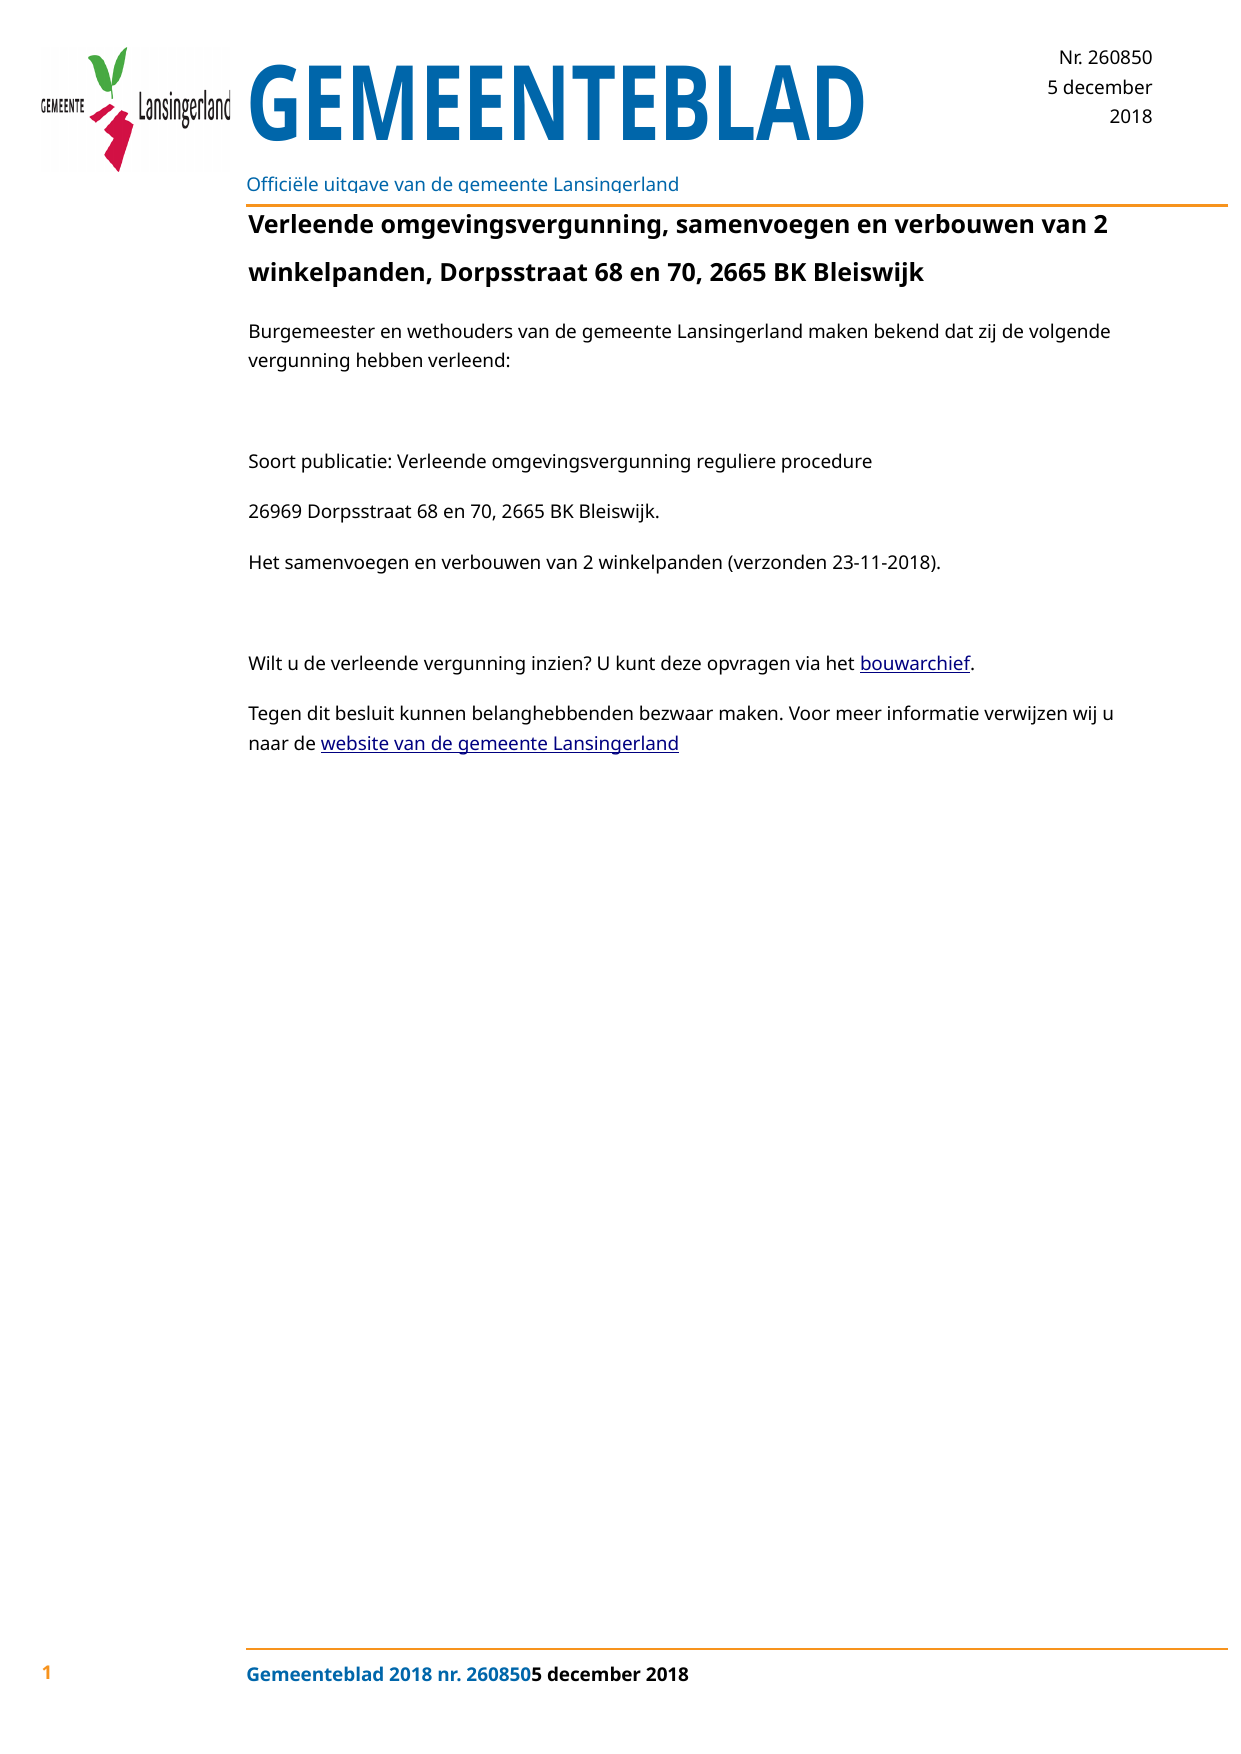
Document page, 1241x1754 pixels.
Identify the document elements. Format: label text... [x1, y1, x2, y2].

text 26969 Dorpsstraat 68 en 70, 2665 BK Bleiswijk. [248, 499, 1152, 524]
text Verleende omgevingsvergunning, samenvoegen en verbouwen van 2 winkelpanden, Dorpsstraat 68 en 70, 2665 BK Bleiswijk [248, 207, 1152, 288]
text Tegen dit besluit kunnen belanghebbenden bezwaar maken. Voor meer informatie verwijzen wij u naar de website van de gemeente Lansingerland [248, 700, 1152, 756]
text Burgemeester en wethouders van de gemeente Lansingerland maken bekend dat zij de volgende vergunning hebben verleend: [248, 318, 1152, 373]
text Het samenvoegen en verbouwen van 2 winkelpanden (verzonden 23-11-2018). [248, 549, 1152, 575]
text Soort publicatie: Verleende omgevingsvergunning reguliere procedure [248, 448, 1152, 474]
picture [41, 47, 231, 172]
text Wilt u de verleende vergunning inzien? U kunt deze opvragen via het bouwarchief. [248, 650, 1152, 676]
